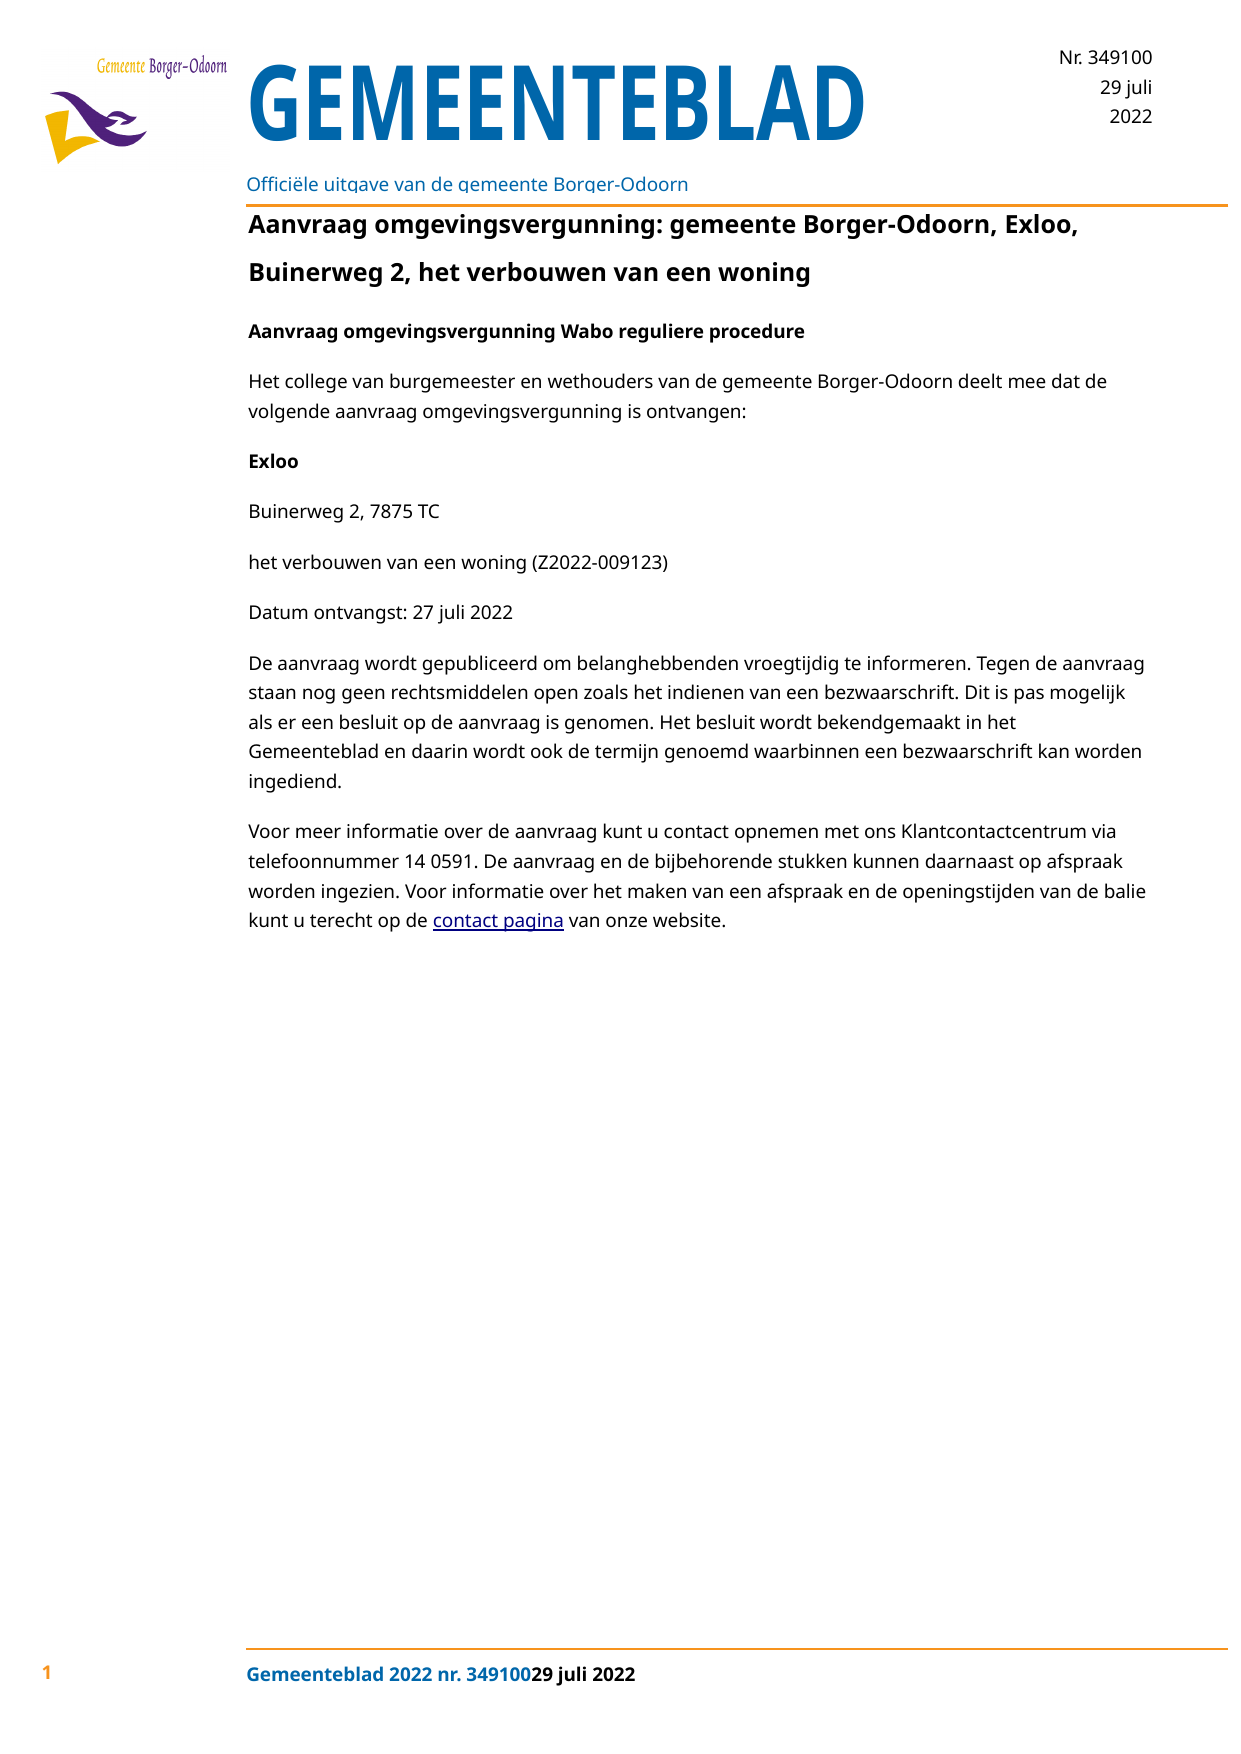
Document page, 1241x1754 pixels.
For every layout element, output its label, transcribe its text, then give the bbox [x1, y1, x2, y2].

text Aanvraag omgevingsvergunning Wabo reguliere procedure [248, 318, 1152, 344]
text Buinerweg 2, 7875 TC [248, 499, 1152, 524]
text Voor meer informatie over de aanvraag kunt u contact opnemen met ons Klantcontactcentrum via telefoonnummer 14 0591. De aanvraag en de bijbehorende stukken kunnen daarnaast op afspraak worden ingezien. Voor informatie over het maken van een afspraak en de openingstijden van de balie kunt u terecht op de contact pagina van onze website. [248, 819, 1152, 933]
text Exloo [248, 448, 1152, 474]
picture [41, 47, 231, 172]
text Het college van burgemeester en wethouders van de gemeente Borger-Odoorn deelt mee dat de volgende aanvraag omgevingsvergunning is ontvangen: [248, 368, 1152, 424]
text het verbouwen van een woning (Z2022-009123) [248, 549, 1152, 575]
text Datum ontvangst: 27 juli 2022 [248, 599, 1152, 625]
text De aanvraag wordt gepubliceerd om belanghebbenden vroegtijdig te informeren. Tegen de aanvraag staan nog geen rechtsmiddelen open zoals het indienen van een bezwaarschrift. Dit is pas mogelijk als er een besluit op de aanvraag is genomen. Het besluit wordt bekendgemaakt in het Gemeenteblad en daarin wordt ook de termijn genoemd waarbinnen een bezwaarschrift kan worden ingediend. [248, 650, 1152, 794]
text Aanvraag omgevingsvergunning: gemeente Borger-Odoorn, Exloo, Buinerweg 2, het verbouwen van een woning [248, 207, 1152, 288]
